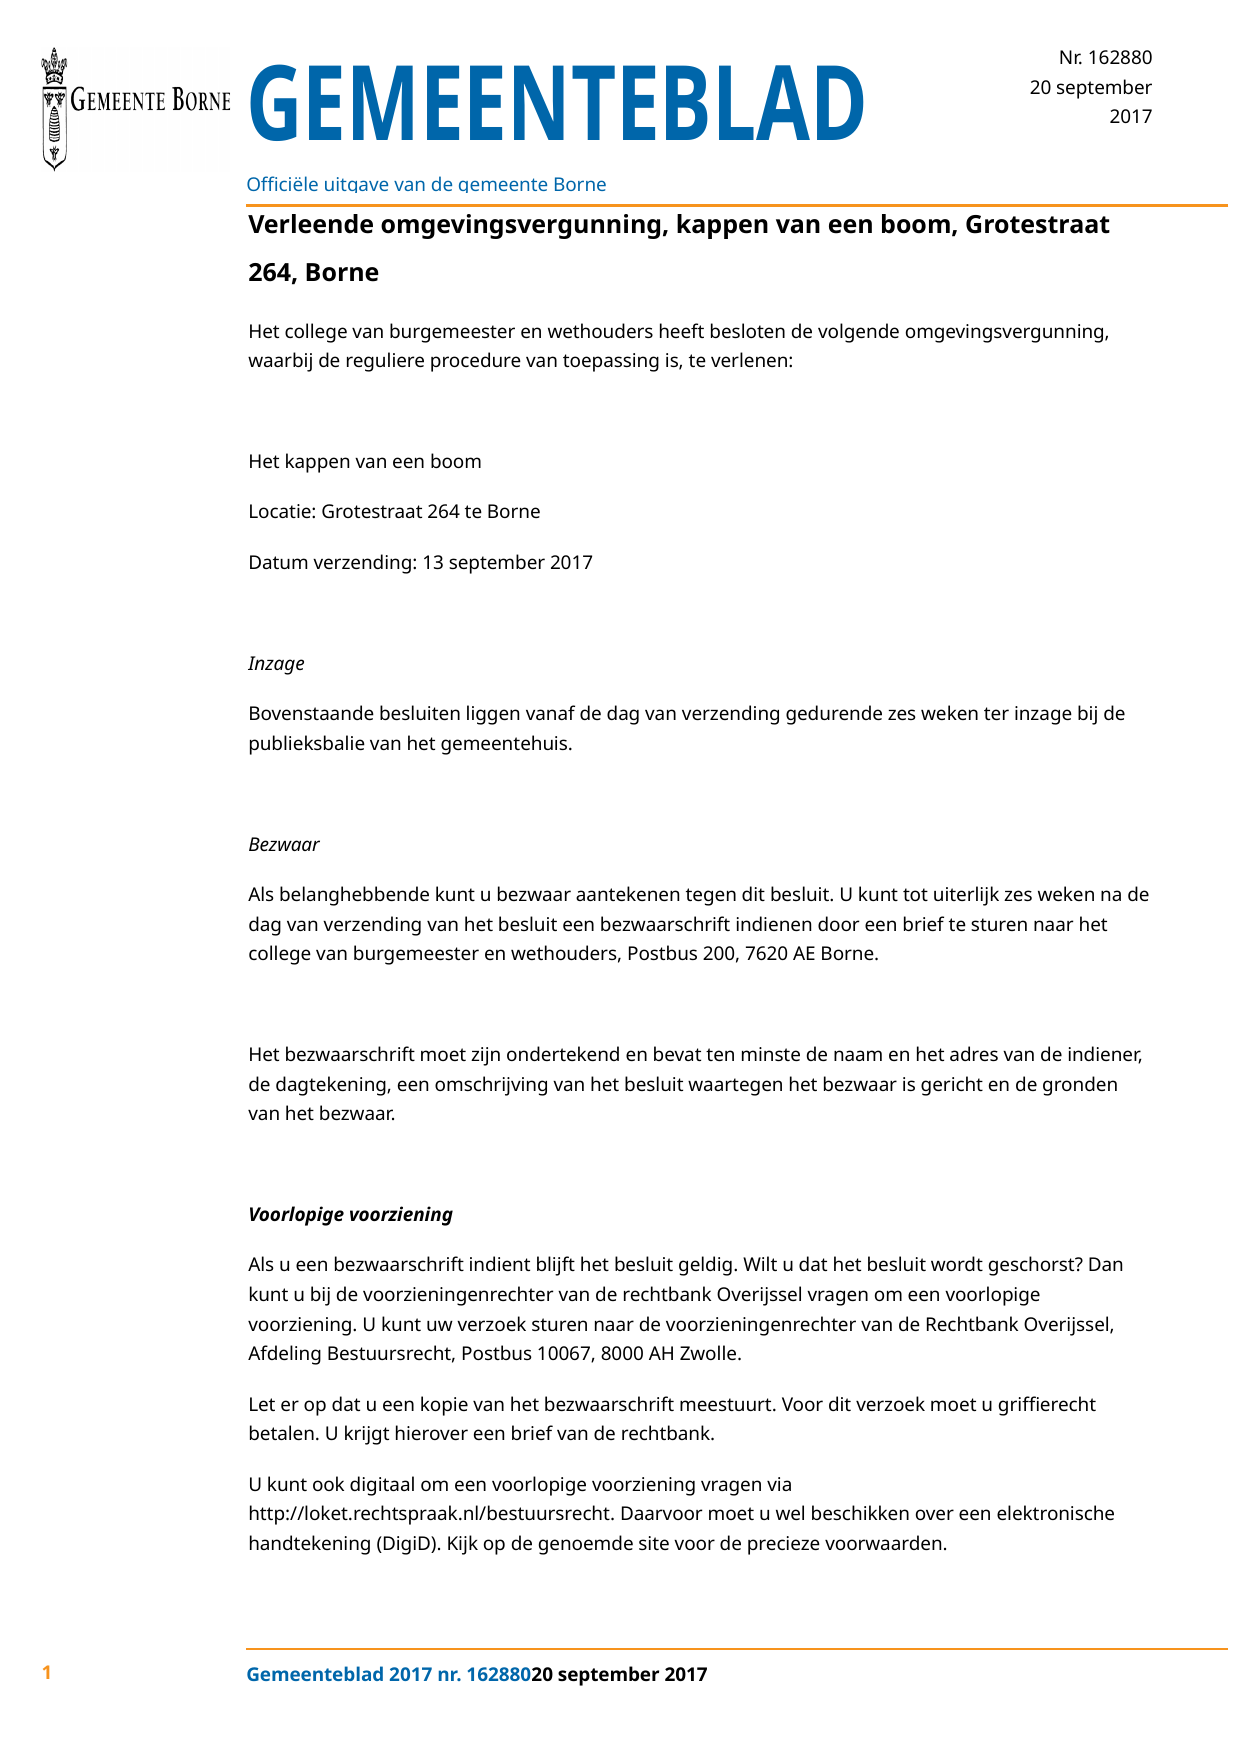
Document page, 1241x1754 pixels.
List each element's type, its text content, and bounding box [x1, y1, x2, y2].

text Als u een bezwaarschrift indient blijft het besluit geldig. Wilt u dat het besluit wordt geschorst? Dan kunt u bij de voorzieningenrechter van de rechtbank Overijssel vragen om een voorlopige voorziening. U kunt uw verzoek sturen naar de voorzieningenrechter van de Rechtbank Overijssel, Afdeling Bestuursrecht, Postbus 10067, 8000 AH Zwolle. [248, 1252, 1152, 1366]
text U kunt ook digitaal om een voorlopige voorziening vragen via http://loket.rechtspraak.nl/bestuursrecht. Daarvoor moet u wel beschikken over een elektronische handtekening (DigiD). Kijk op de genoemde site voor de precieze voorwaarden. [248, 1471, 1152, 1556]
text Het college van burgemeester en wethouders heeft besloten de volgende omgevingsvergunning, waarbij de reguliere procedure van toepassing is, te verlenen: [248, 318, 1152, 373]
text Als belanghebbende kunt u bezwaar aantekenen tegen dit besluit. U kunt tot uiterlijk zes weken na de dag van verzending van het besluit een bezwaarschrift indienen door een brief te sturen naar het college van burgemeester en wethouders, Postbus 200, 7620 AE Borne. [248, 881, 1152, 966]
text Inzage [248, 650, 1152, 676]
text Bovenstaande besluiten liggen vanaf de dag van verzending gedurende zes weken ter inzage bij de publieksbalie van het gemeentehuis. [248, 700, 1152, 756]
text Het kappen van een boom [248, 448, 1152, 474]
text Het bezwaarschrift moet zijn ondertekend en bevat ten minste de naam en het adres van de indiener, de dagtekening, een omschrijving van het besluit waartegen het bezwaar is gericht en de gronden van het bezwaar. [248, 1041, 1152, 1126]
picture [41, 47, 231, 172]
text Locatie: Grotestraat 264 te Borne [248, 499, 1152, 524]
text Voorlopige voorziening [248, 1201, 1152, 1227]
text Verleende omgevingsvergunning, kappen van een boom, Grotestraat 264, Borne [248, 207, 1152, 288]
text Bezwaar [248, 831, 1152, 857]
text Datum verzending: 13 september 2017 [248, 549, 1152, 575]
text Let er op dat u een kopie van het bezwaarschrift meestuurt. Voor dit verzoek moet u griffierecht betalen. U krijgt hierover een brief van de rechtbank. [248, 1391, 1152, 1446]
